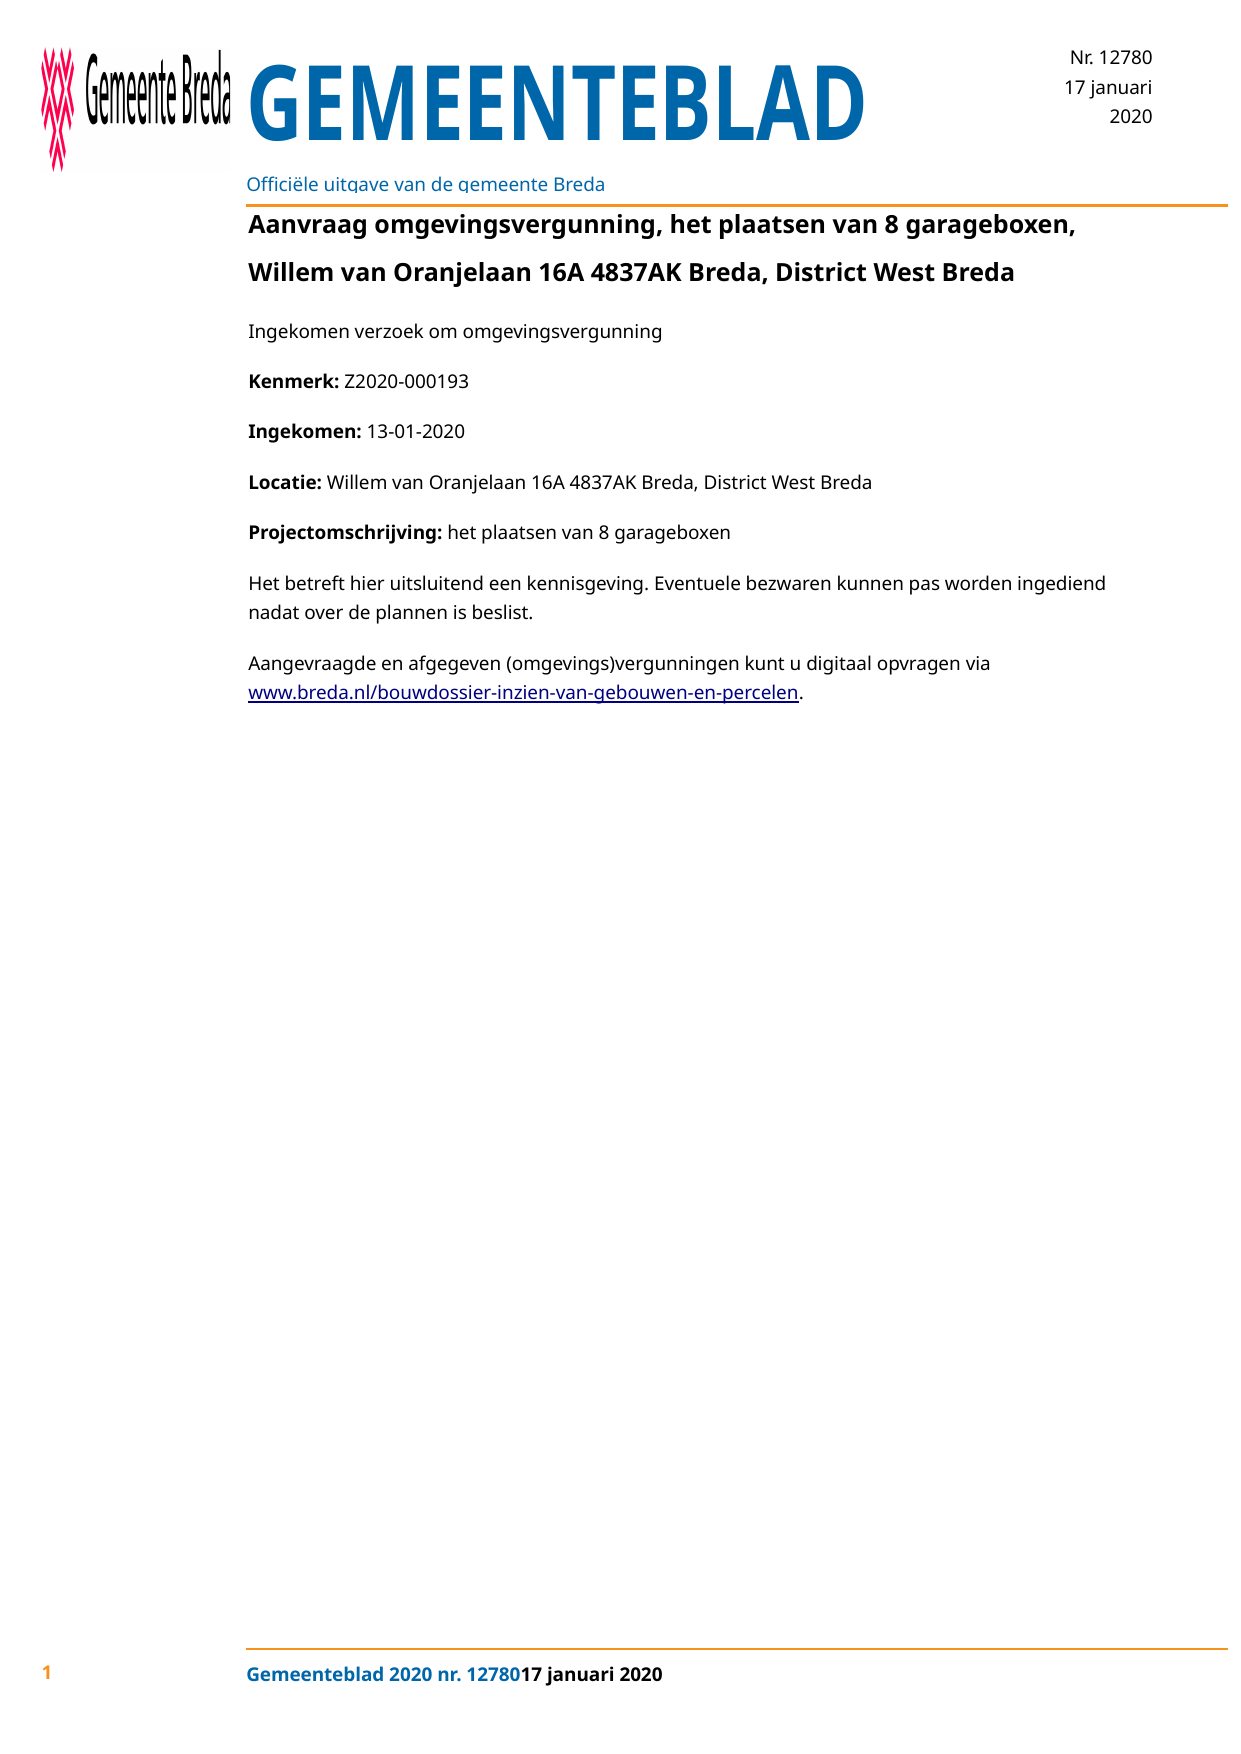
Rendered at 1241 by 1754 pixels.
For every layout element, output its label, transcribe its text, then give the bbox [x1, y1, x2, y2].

text Het betreft hier uitsluitend een kennisgeving. Eventuele bezwaren kunnen pas worden ingediend nadat over de plannen is beslist. [248, 570, 1152, 625]
text Aanvraag omgevingsvergunning, het plaatsen van 8 garageboxen, Willem van Oranjelaan 16A 4837AK Breda, District West Breda [248, 207, 1152, 288]
text Locatie: Willem van Oranjelaan 16A 4837AK Breda, District West Breda [248, 469, 1152, 495]
text Ingekomen: 13-01-2020 [248, 419, 1152, 444]
picture [41, 47, 231, 172]
text Kenmerk: Z2020-000193 [248, 368, 1152, 394]
text Ingekomen verzoek om omgevingsvergunning [248, 318, 1152, 344]
text Aangevraagde en afgegeven (omgevings)vergunningen kunt u digitaal opvragen via www.breda.nl/bouwdossier-inzien-van-gebouwen-en-percelen. [248, 650, 1152, 705]
text Projectomschrijving: het plaatsen van 8 garageboxen [248, 519, 1152, 545]
